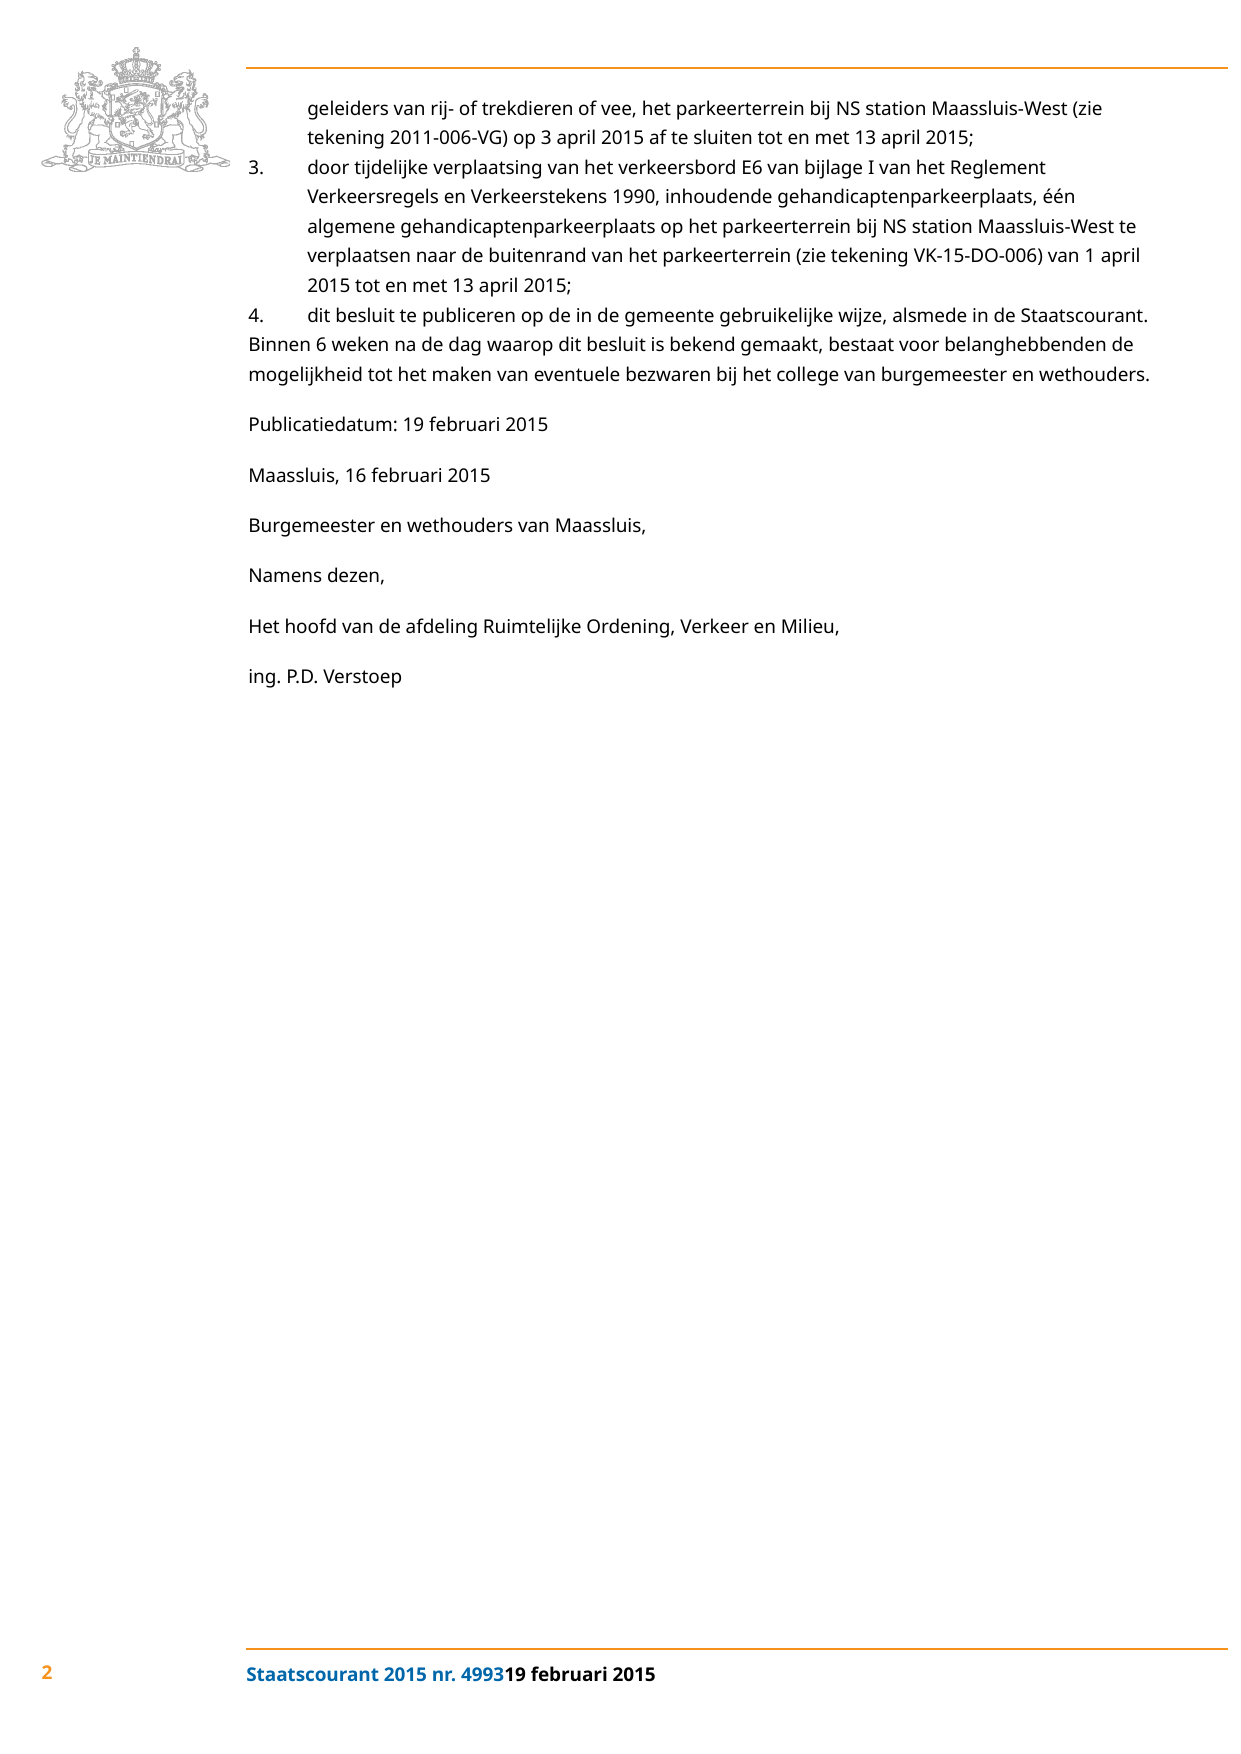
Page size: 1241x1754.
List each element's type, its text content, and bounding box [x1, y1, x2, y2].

text ing. P.D. Verstoep [248, 663, 1152, 689]
list geleiders van rij- of trekdieren of vee, het parkeerterrein bij NS station Maassluis-West (zie tekening 2011-006-VG) op 3 april 2015 af te sluiten tot en met 13 april 2015; [248, 95, 1152, 150]
text Namens dezen, [248, 563, 1152, 588]
text Publicatiedatum: 19 februari 2015 [248, 411, 1152, 437]
list dit besluit te publiceren op de in de gemeente gebruikelijke wijze, alsmede in de Staatscourant. [248, 302, 1152, 328]
text Binnen 6 weken na de dag waarop dit besluit is bekend gemaakt, bestaat voor belanghebbenden de mogelijkheid tot het maken van eventuele bezwaren bij het college van burgemeester en wethouders. [248, 331, 1152, 387]
list door tijdelijke verplaatsing van het verkeersbord E6 van bijlage I van het Reglement Verkeersregels en Verkeerstekens 1990, inhoudende gehandicaptenparkeerplaats, één algemene gehandicaptenparkeerplaats op het parkeerterrein bij NS station Maassluis-West te verplaatsen naar de buitenrand van het parkeerterrein (zie tekening VK-15-DO-006) van 1 april 2015 tot en met 13 april 2015; [248, 154, 1152, 298]
text Het hoofd van de afdeling Ruimtelijke Ordening, Verkeer en Milieu, [248, 613, 1152, 639]
picture [41, 47, 231, 172]
text Burgemeester en wethouders van Maassluis, [248, 512, 1152, 538]
text Maassluis, 16 februari 2015 [248, 462, 1152, 488]
